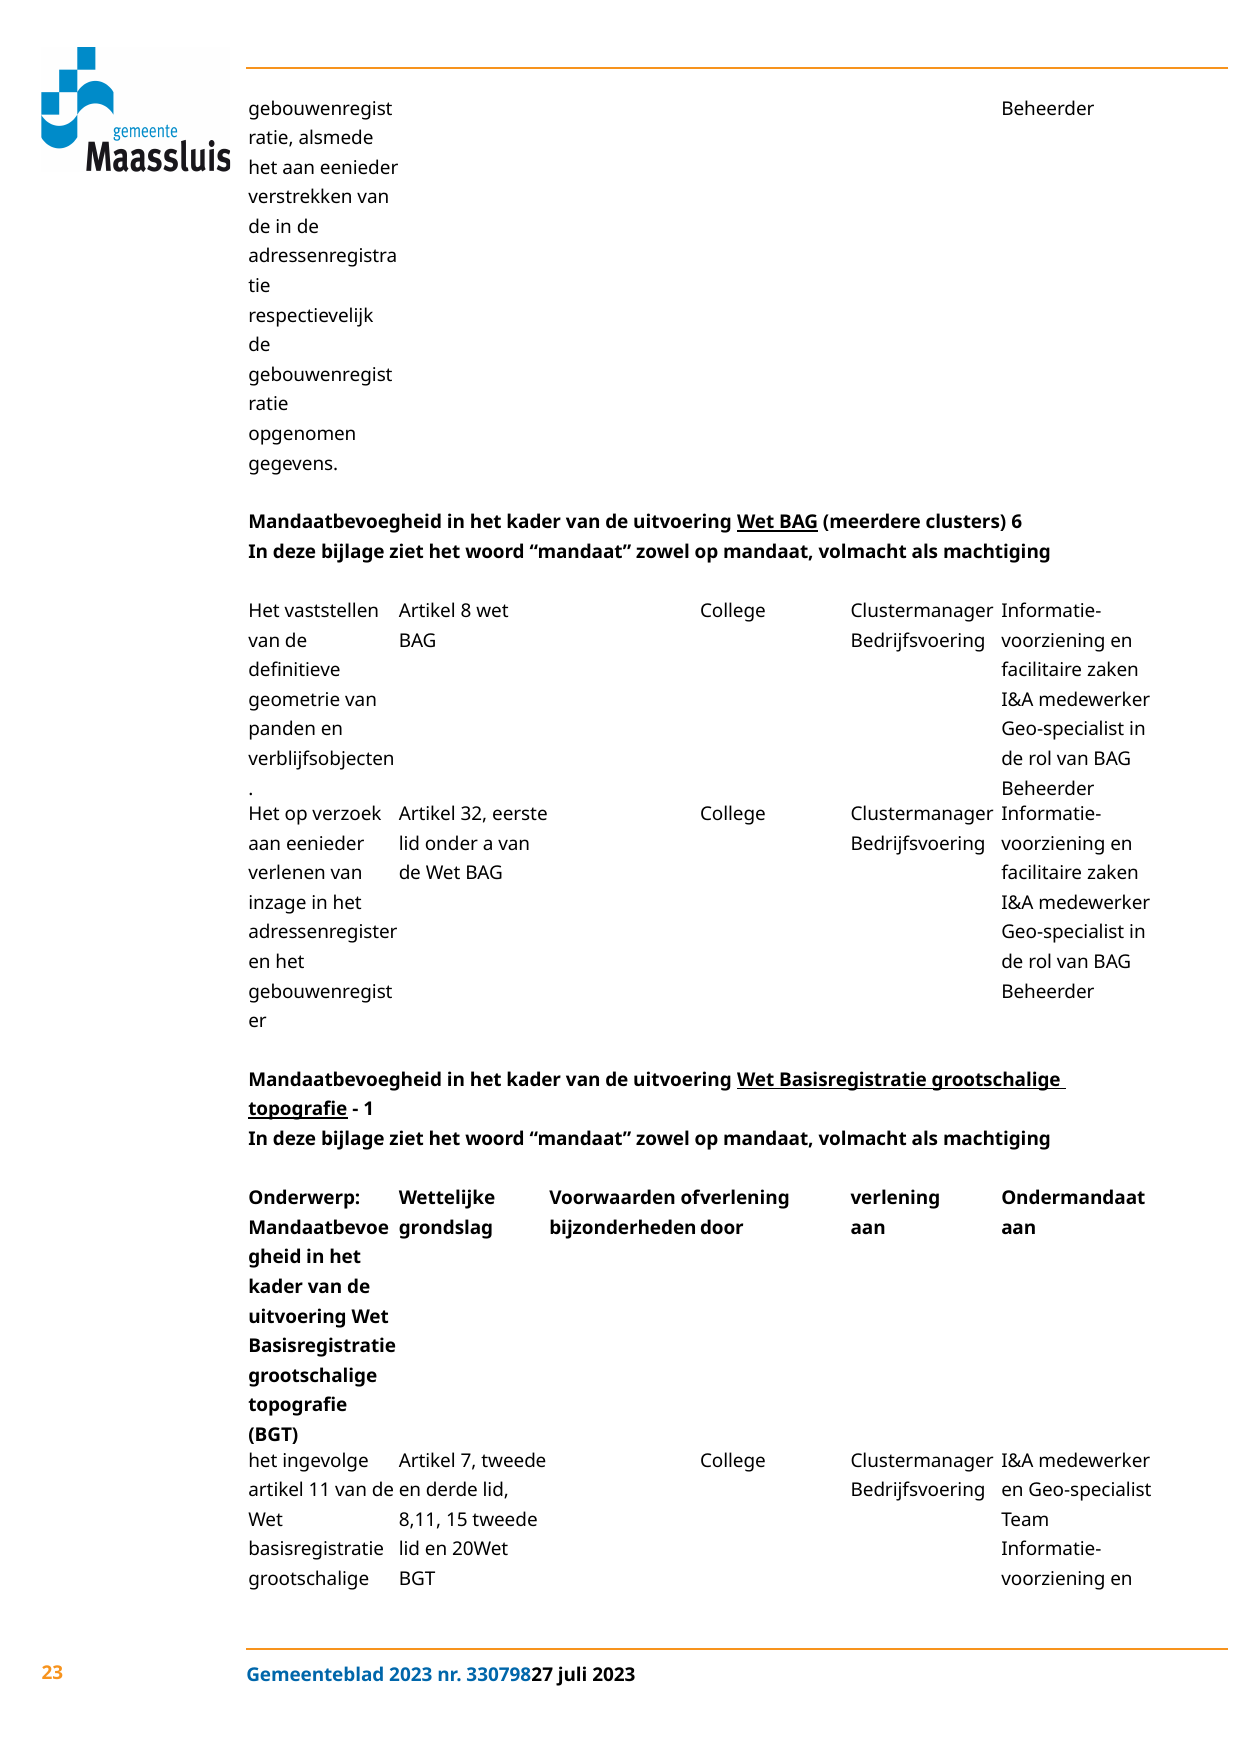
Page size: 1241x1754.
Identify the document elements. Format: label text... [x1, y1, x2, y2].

picture [41, 47, 77, 92]
table_cell [399, 95, 549, 476]
table_cell Artikel 7, tweede en derde lid, 8,11, 15 tweede lid en 20Wet BGT [399, 1447, 549, 1591]
table_header Onderwerp: Mandaatbevoegheid in het kader van de uitvoering Wet Basisregistratie grootschalige topografie (BGT) [248, 1185, 398, 1447]
table_header Voorwaarden of bijzonderheden [549, 1185, 700, 1447]
table_cell Informatie- voorziening en facilitaire zaken I&A medewerker Geo-specialist in de rol van BAG Beheerder [1001, 800, 1152, 1033]
table_cell [700, 95, 850, 476]
table_header Wettelijke grondslag [399, 1185, 549, 1447]
table_cell [549, 95, 700, 476]
text In deze bijlage ziet het woord “mandaat” zowel op mandaat, volmacht als machtiging [248, 1125, 1152, 1151]
table_header verlening door [700, 1185, 850, 1447]
text Mandaatbevoegheid in het kader van de uitvoering Wet Basisregistratie grootschalige topografie - 1 [248, 1066, 1152, 1121]
table_cell I&A medewerker en Geo-specialist Team Informatie- voorziening en [1001, 1447, 1152, 1591]
picture [41, 47, 231, 172]
table_cell Clustermanager Bedrijfsvoering [850, 1447, 1001, 1591]
table_cell College [700, 1447, 850, 1591]
table_header Artikel 8 wet BAG [399, 597, 549, 800]
table_cell Clustermanager Bedrijfsvoering [850, 800, 1001, 1033]
table_cell Beheerder [1001, 95, 1152, 476]
table_header Het vaststellen van de definitieve geometrie van panden en verblijfsobjecten. [248, 597, 398, 800]
table_cell [549, 800, 700, 1033]
table_cell [549, 1447, 700, 1591]
table_cell gebouwenregistratie, alsmede het aan eenieder verstrekken van de in de adressenregistratie respectievelijk de gebouwenregistratie opgenomen gegevens. [248, 95, 398, 476]
table_cell [850, 95, 1001, 476]
text Mandaatbevoegheid in het kader van de uitvoering Wet BAG (meerdere clusters) 6 [248, 508, 1152, 534]
table_cell het ingevolge artikel 11 van de Wet basisregistratie grootschalige [248, 1447, 398, 1591]
table_header [549, 597, 700, 800]
table_header Informatie-voorziening en facilitaire zaken I&A medewerker Geo-specialist in de rol van BAG Beheerder [1001, 597, 1152, 800]
table_header College [700, 597, 850, 800]
table_header Ondermandaat aan [1001, 1185, 1152, 1447]
table_cell Artikel 32, eerste lid onder a van de Wet BAG [399, 800, 549, 1033]
table_header verlening aan [850, 1185, 1001, 1447]
table_cell Het op verzoek aan eenieder verlenen van inzage in het adressenregister en het gebouwenregister [248, 800, 398, 1033]
table_header Clustermanager Bedrijfsvoering [850, 597, 1001, 800]
text In deze bijlage ziet het woord “mandaat” zowel op mandaat, volmacht als machtiging [248, 538, 1152, 564]
table_cell College [700, 800, 850, 1033]
